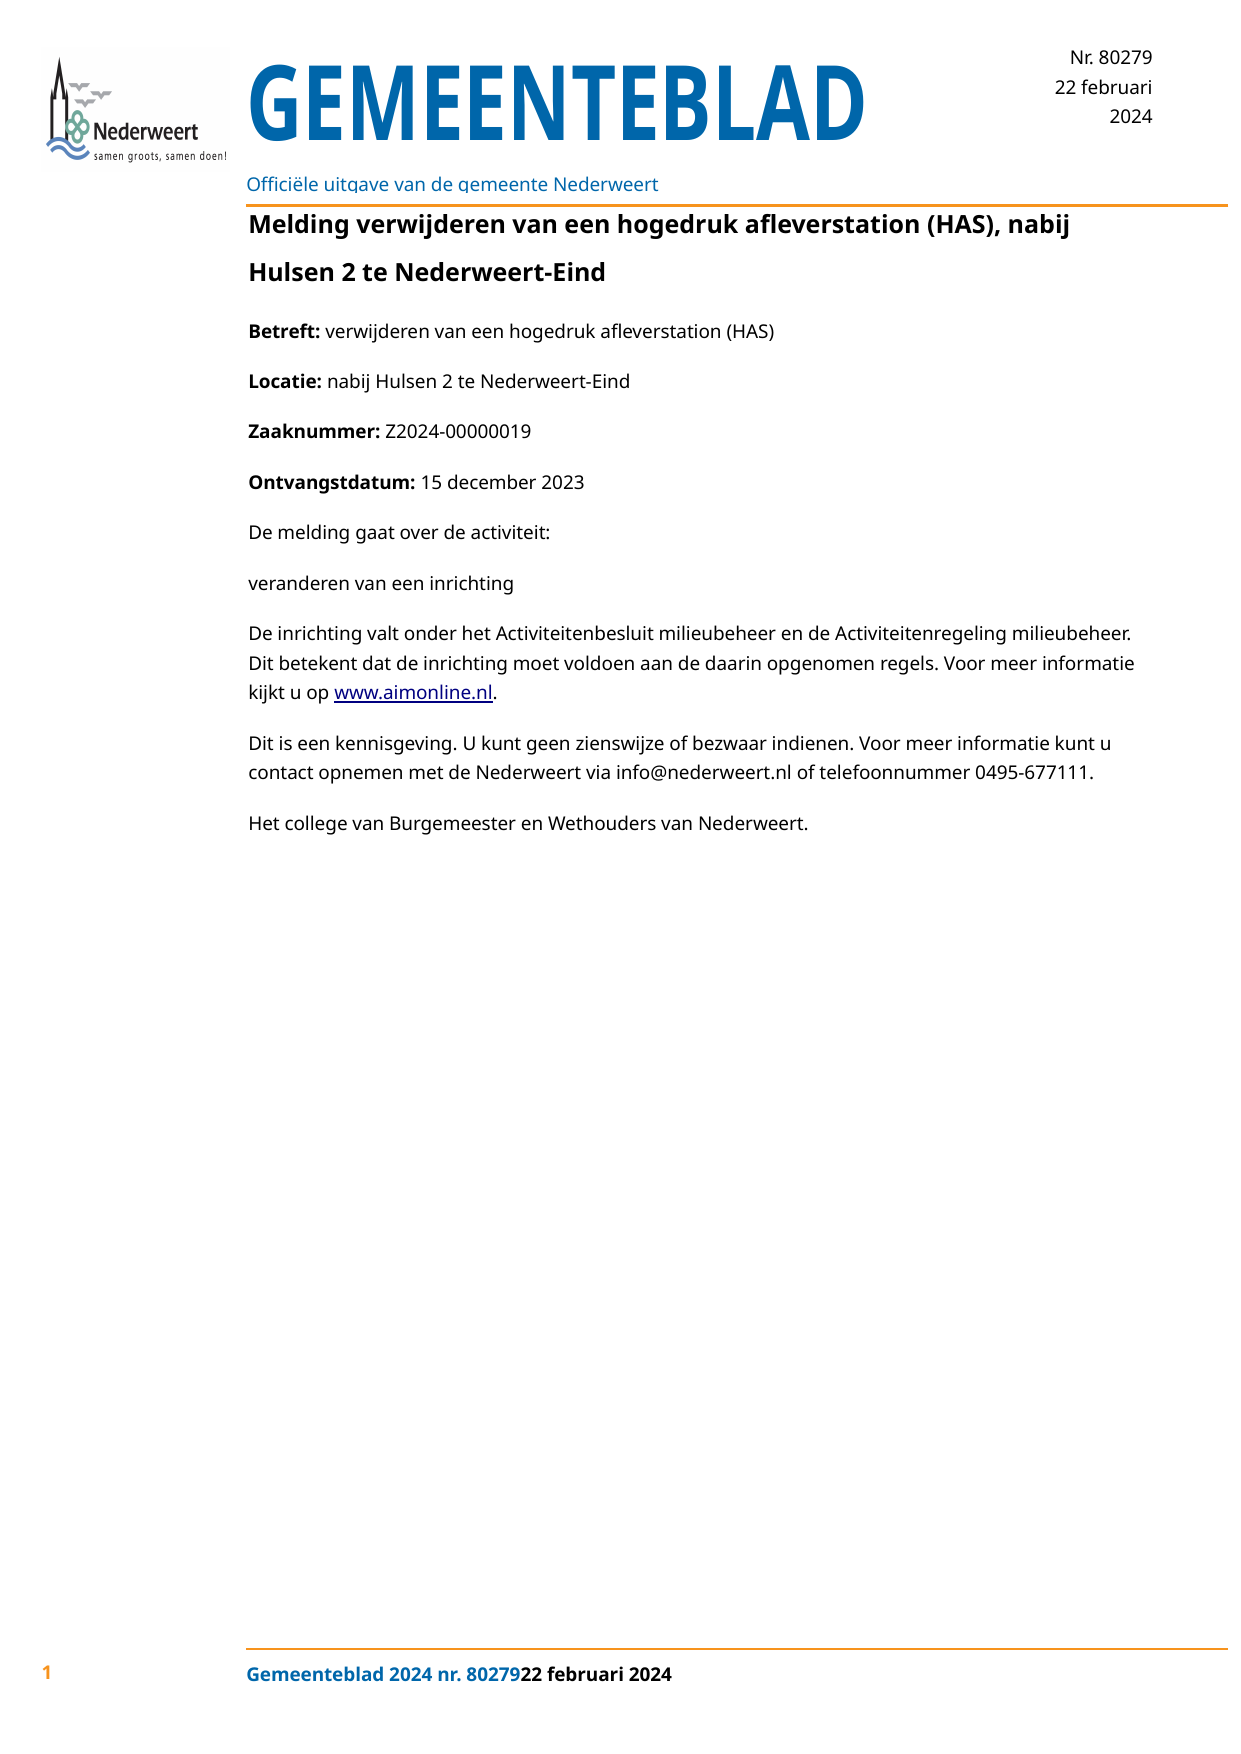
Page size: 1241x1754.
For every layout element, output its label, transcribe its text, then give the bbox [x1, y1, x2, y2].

text Melding verwijderen van een hogedruk afleverstation (HAS), nabij Hulsen 2 te Nederweert-Eind [248, 207, 1152, 288]
text Ontvangstdatum: 15 december 2023 [248, 469, 1152, 495]
text De melding gaat over de activiteit: [248, 519, 1152, 545]
text Zaaknummer: Z2024-00000019 [248, 419, 1152, 444]
text Dit is een kennisgeving. U kunt geen zienswijze of bezwaar indienen. Voor meer informatie kunt u contact opnemen met de Nederweert via info@nederweert.nl of telefoonnummer 0495-677111. [248, 730, 1152, 785]
text Betreft: verwijderen van een hogedruk afleverstation (HAS) [248, 318, 1152, 344]
picture [41, 47, 231, 172]
text Locatie: nabij Hulsen 2 te Nederweert-Eind [248, 368, 1152, 394]
text Het college van Burgemeester en Wethouders van Nederweert. [248, 810, 1152, 836]
text veranderen van een inrichting [248, 570, 1152, 596]
text De inrichting valt onder het Activiteitenbesluit milieubeheer en de Activiteitenregeling milieubeheer. Dit betekent dat de inrichting moet voldoen aan de daarin opgenomen regels. Voor meer informatie kijkt u op www.aimonline.nl. [248, 620, 1152, 705]
